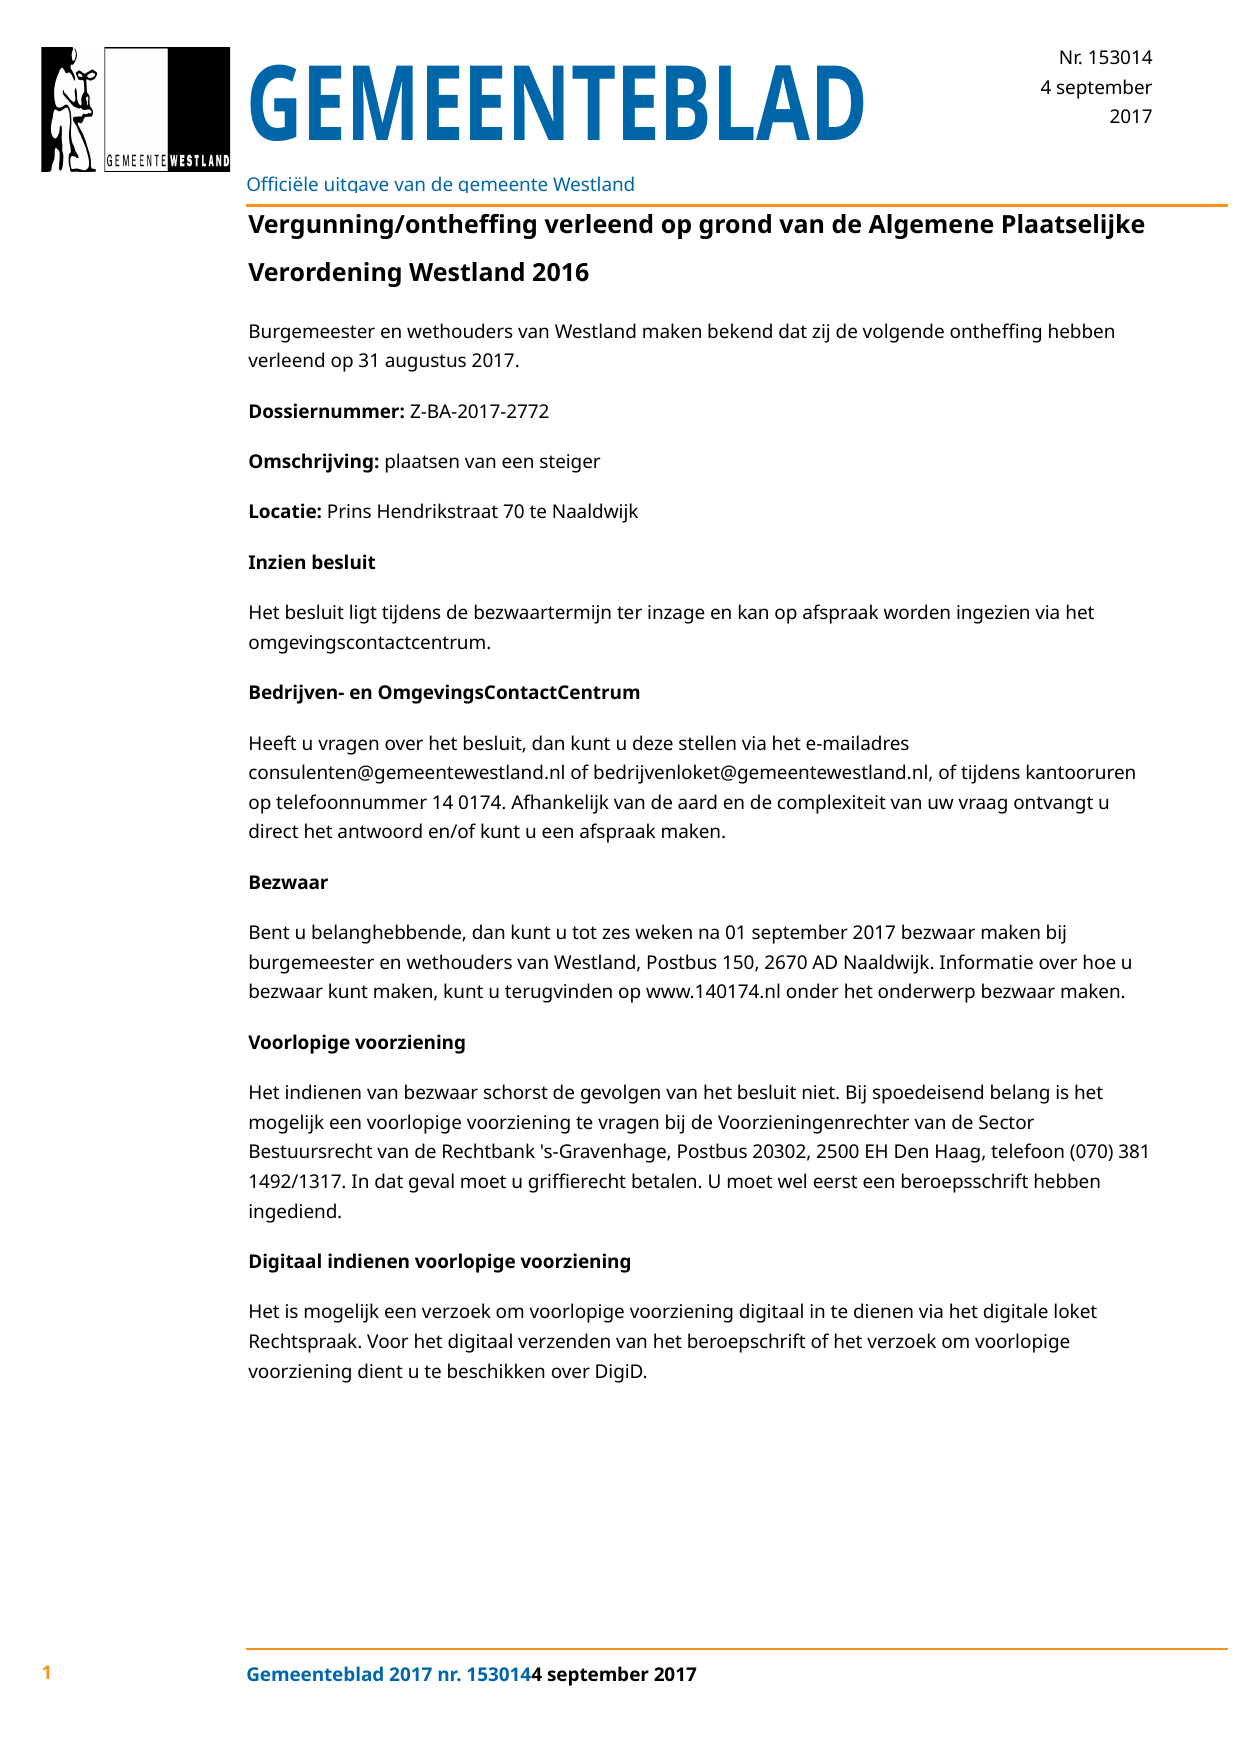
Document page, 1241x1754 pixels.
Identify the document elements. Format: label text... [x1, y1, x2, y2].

text Burgemeester en wethouders van Westland maken bekend dat zij de volgende ontheffing hebben verleend op 31 augustus 2017. [248, 318, 1152, 373]
text Bezwaar [248, 869, 1152, 895]
text Het indienen van bezwaar schorst de gevolgen van het besluit niet. Bij spoedeisend belang is het mogelijk een voorlopige voorziening te vragen bij de Voorzieningenrechter van de Sector Bestuursrecht van de Rechtbank 's-Gravenhage, Postbus 20302, 2500 EH Den Haag, telefoon (070) 381 1492/1317. In dat geval moet u griffierecht betalen. U moet wel eerst een beroepsschrift hebben ingediend. [248, 1079, 1152, 1224]
text Heeft u vragen over het besluit, dan kunt u deze stellen via het e-mailadres consulenten@gemeentewestland.nl of bedrijvenloket@gemeentewestland.nl, of tijdens kantooruren op telefoonnummer 14 0174. Afhankelijk van de aard en de complexiteit van uw vraag ontvangt u direct het antwoord en/of kunt u een afspraak maken. [248, 730, 1152, 844]
picture [41, 47, 231, 172]
text Omschrijving: plaatsen van een steiger [248, 448, 1152, 474]
text Digitaal indienen voorlopige voorziening [248, 1248, 1152, 1274]
text Vergunning/ontheffing verleend op grond van de Algemene Plaatselijke Verordening Westland 2016 [248, 207, 1152, 288]
text Bent u belanghebbende, dan kunt u tot zes weken na 01 september 2017 bezwaar maken bij burgemeester en wethouders van Westland, Postbus 150, 2670 AD Naaldwijk. Informatie over hoe u bezwaar kunt maken, kunt u terugvinden op www.140174.nl onder het onderwerp bezwaar maken. [248, 919, 1152, 1004]
text Het is mogelijk een verzoek om voorlopige voorziening digitaal in te dienen via het digitale loket Rechtspraak. Voor het digitaal verzenden van het beroepschrift of het verzoek om voorlopige voorziening dient u te beschikken over DigiD. [248, 1299, 1152, 1384]
text Inzien besluit [248, 549, 1152, 575]
text Het besluit ligt tijdens de bezwaartermijn ter inzage en kan op afspraak worden ingezien via het omgevingscontactcentrum. [248, 599, 1152, 655]
text Voorlopige voorziening [248, 1029, 1152, 1055]
text Bedrijven- en OmgevingsContactCentrum [248, 679, 1152, 705]
text Locatie: Prins Hendrikstraat 70 te Naaldwijk [248, 499, 1152, 524]
text Dossiernummer: Z-BA-2017-2772 [248, 398, 1152, 424]
